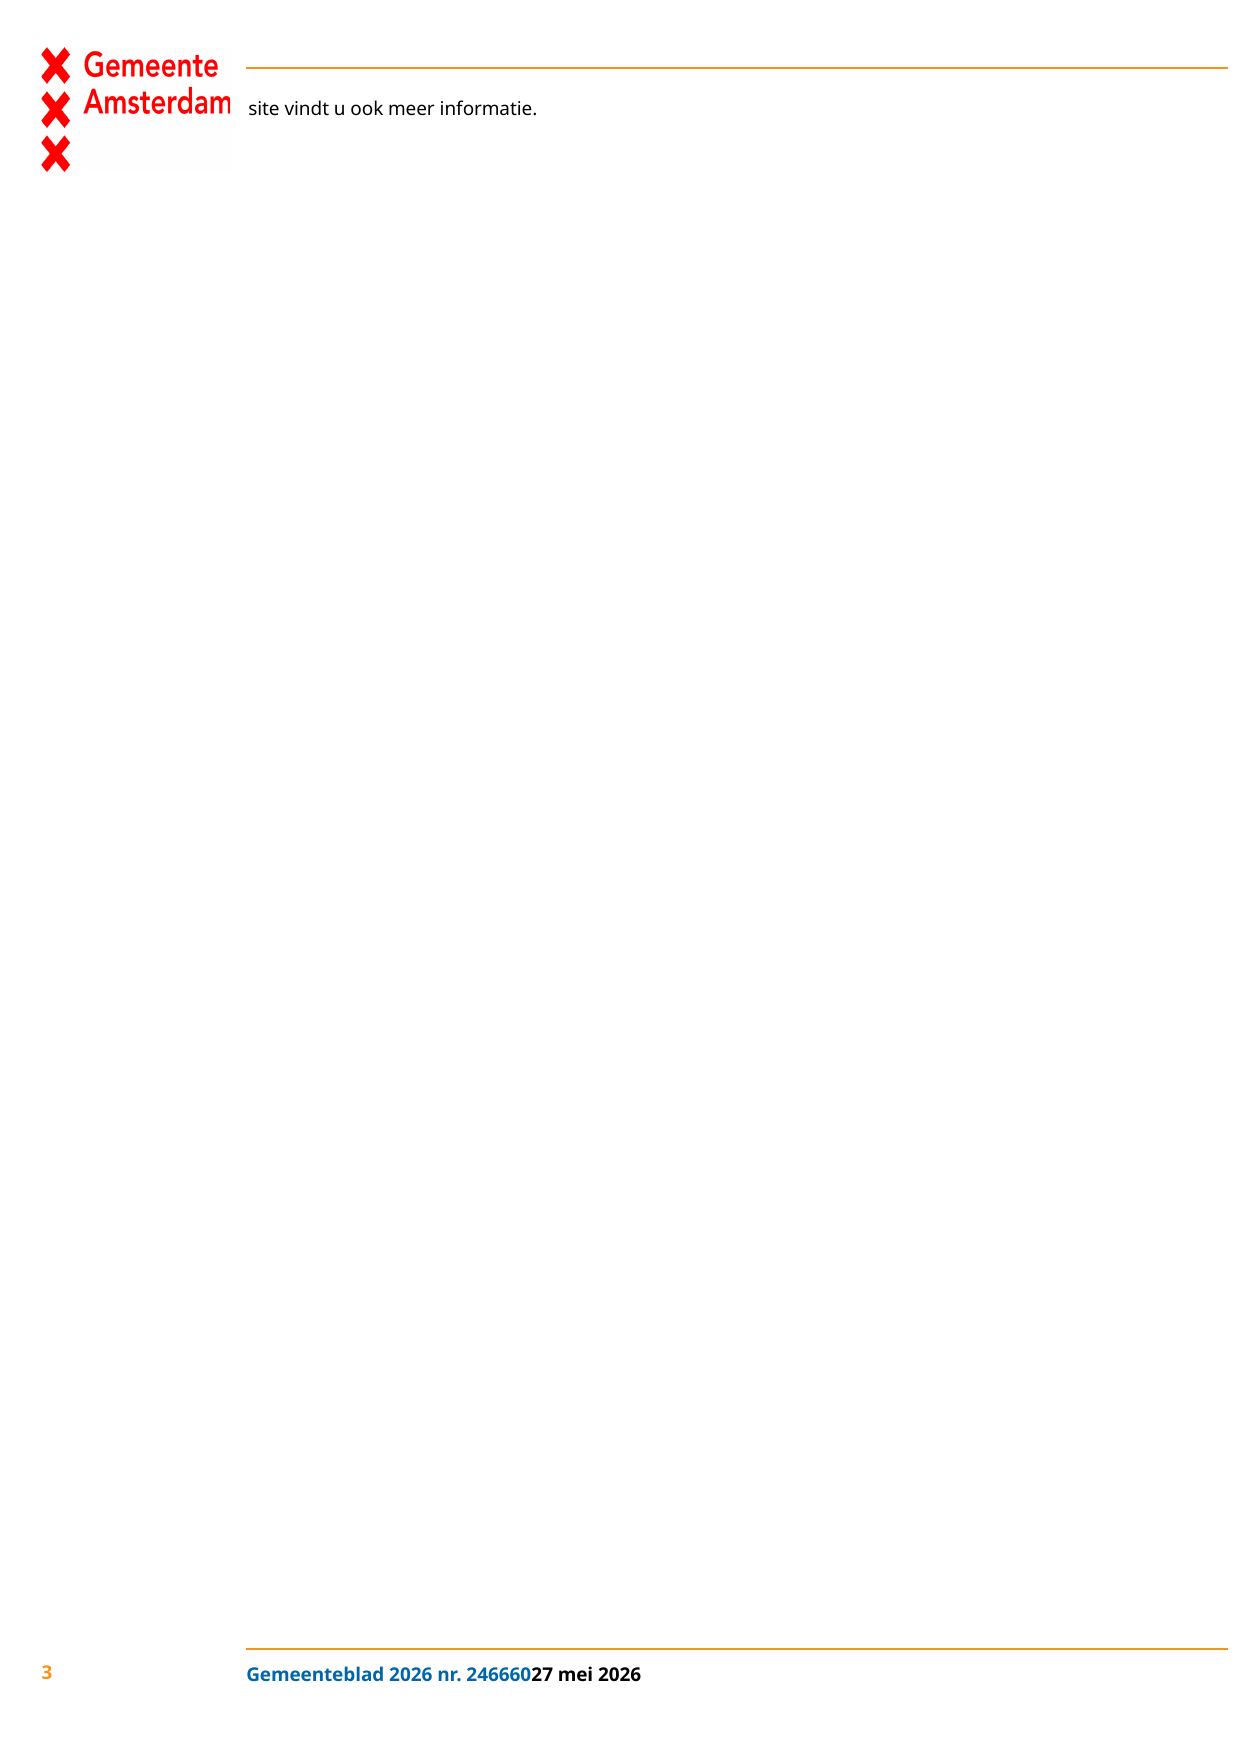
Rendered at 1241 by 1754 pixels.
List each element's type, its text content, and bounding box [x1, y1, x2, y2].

text site vindt u ook meer informatie. [248, 95, 1152, 121]
picture [41, 47, 231, 172]
